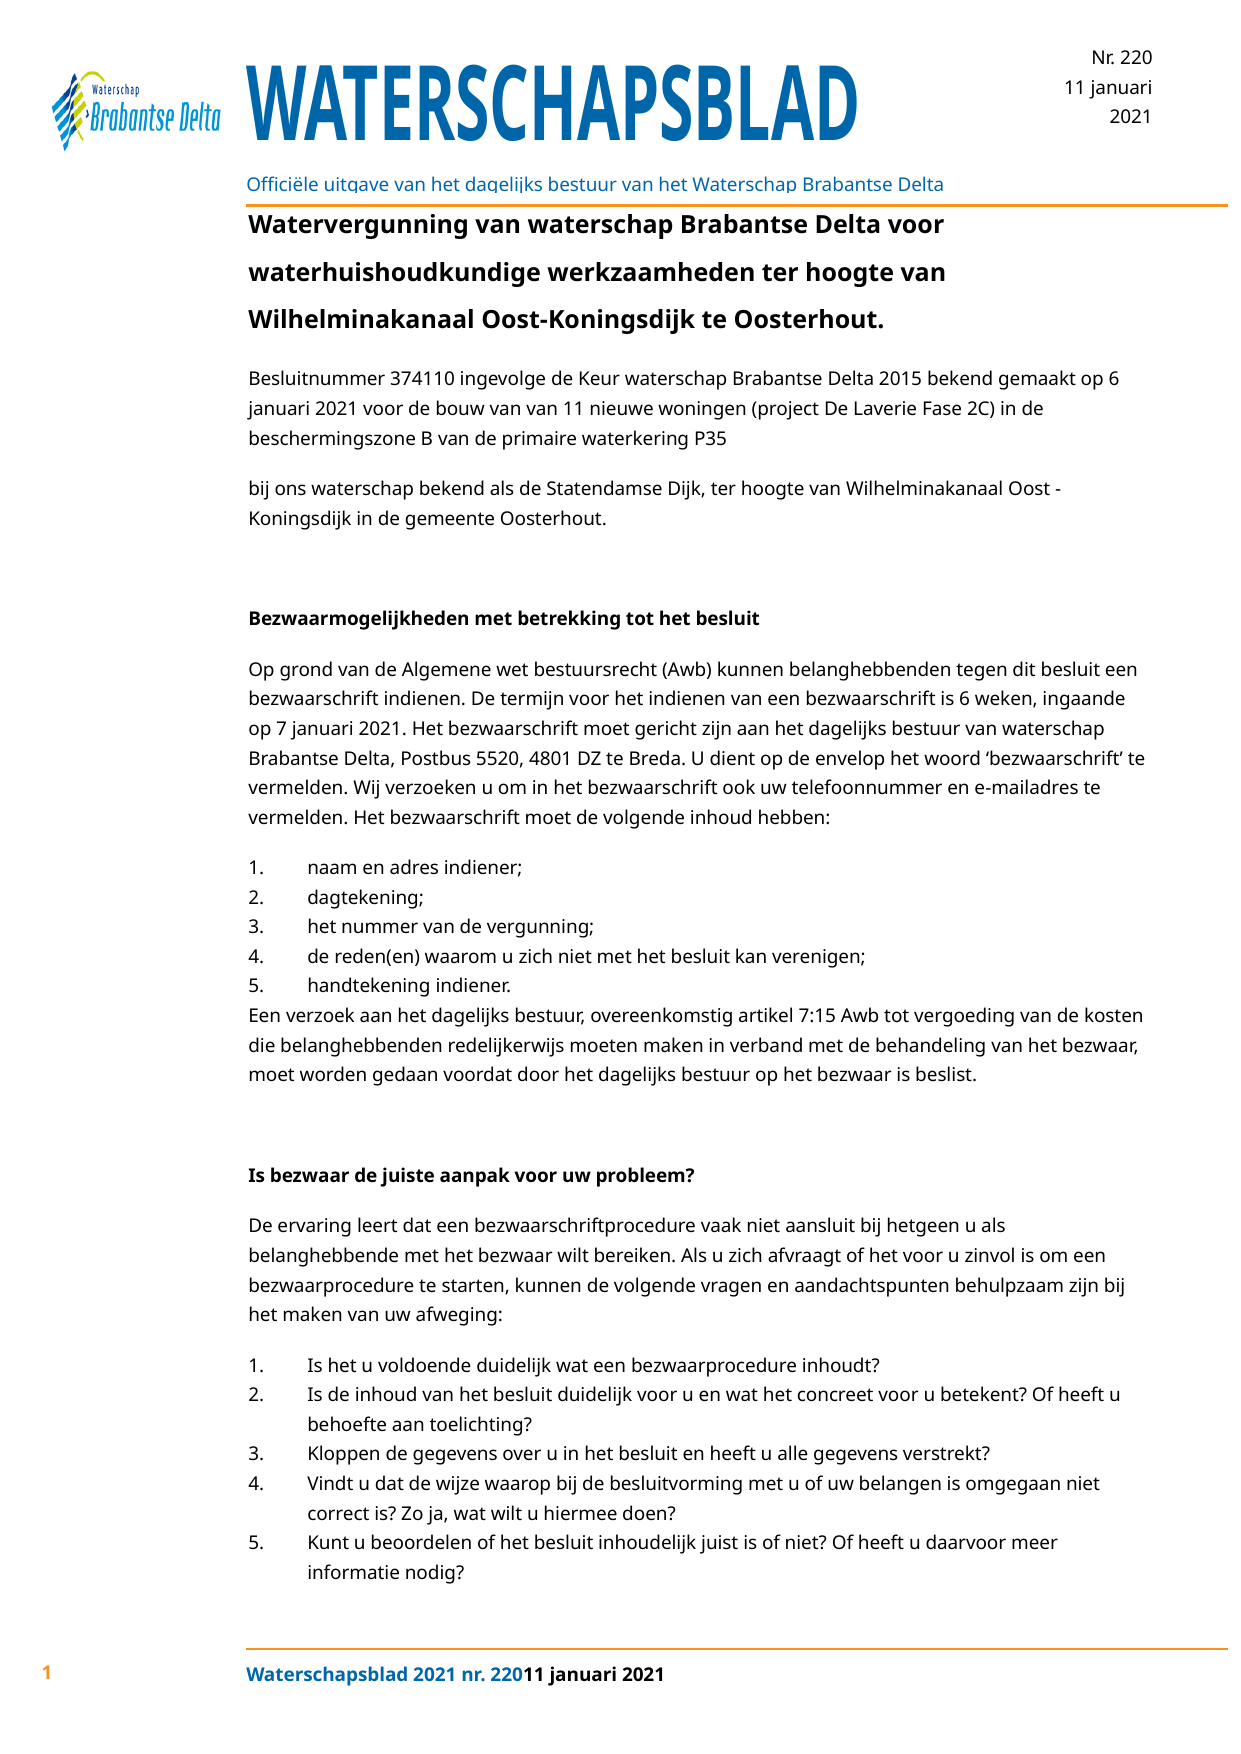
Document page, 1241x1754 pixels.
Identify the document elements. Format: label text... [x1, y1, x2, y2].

text Bezwaarmogelijkheden met betrekking tot het besluit [248, 606, 1152, 631]
text Besluitnummer 374110 ingevolge de Keur waterschap Brabantse Delta 2015 bekend gemaakt op 6 januari 2021 voor de bouw van van 11 nieuwe woningen (project De Laverie Fase 2C) in de beschermingszone B van de primaire waterkering P35 [248, 366, 1152, 450]
list Is de inhoud van het besluit duidelijk voor u en wat het concreet voor u betekent? Of heeft u behoefte aan toelichting? [248, 1381, 1152, 1437]
picture [41, 47, 231, 172]
list Kunt u beoordelen of het besluit inhoudelijk juist is of niet? Of heeft u daarvoor meer informatie nodig? [248, 1529, 1152, 1584]
text Een verzoek aan het dagelijks bestuur, overeenkomstig artikel 7:15 Awb tot vergoeding van de kosten die belanghebbenden redelijkerwijs moeten maken in verband met de behandeling van het bezwaar, moet worden gedaan voordat door het dagelijks bestuur op het bezwaar is beslist. [248, 1002, 1152, 1087]
list Kloppen de gegevens over u in het besluit en heeft u alle gegevens verstrekt? [248, 1441, 1152, 1466]
text bij ons waterschap bekend als de Statendamse Dijk, ter hoogte van Wilhelminakanaal Oost - Koningsdijk in de gemeente Oosterhout. [248, 475, 1152, 530]
list Vindt u dat de wijze waarop bij de besluitvorming met u of uw belangen is omgegaan niet correct is? Zo ja, wat wilt u hiermee doen? [248, 1470, 1152, 1525]
list Is het u voldoende duidelijk wat een bezwaarprocedure inhoudt? [248, 1352, 1152, 1377]
list het nummer van de vergunning; [248, 913, 1152, 939]
list de reden(en) waarom u zich niet met het besluit kan verenigen; [248, 943, 1152, 969]
text Watervergunning van waterschap Brabantse Delta voor waterhuishoudkundige werkzaamheden ter hoogte van Wilhelminakanaal Oost-Koningsdijk te Oosterhout. [248, 207, 1152, 336]
list dagtekening; [248, 884, 1152, 909]
list handtekening indiener. [248, 973, 1152, 998]
text Op grond van de Algemene wet bestuursrecht (Awb) kunnen belanghebbenden tegen dit besluit een bezwaarschrift indienen. De termijn voor het indienen van een bezwaarschrift is 6 weken, ingaande op 7 januari 2021. Het bezwaarschrift moet gericht zijn aan het dagelijks bestuur van waterschap Brabantse Delta, Postbus 5520, 4801 DZ te Breda. U dient op de envelop het woord ‘bezwaarschrift’ te vermelden. Wij verzoeken u om in het bezwaarschrift ook uw telefoonnummer en e‑mailadres te vermelden. Het bezwaarschrift moet de volgende inhoud hebben: [248, 656, 1152, 829]
text Is bezwaar de juiste aanpak voor uw probleem? [248, 1162, 1152, 1188]
list naam en adres indiener; [248, 854, 1152, 880]
text De ervaring leert dat een bezwaarschriftprocedure vaak niet aansluit bij hetgeen u als belanghebbende met het bezwaar wilt bereiken. Als u zich afvraagt of het voor u zinvol is om een bezwaarprocedure te starten, kunnen de volgende vragen en aandachtspunten behulpzaam zijn bij het maken van uw afweging: [248, 1213, 1152, 1327]
